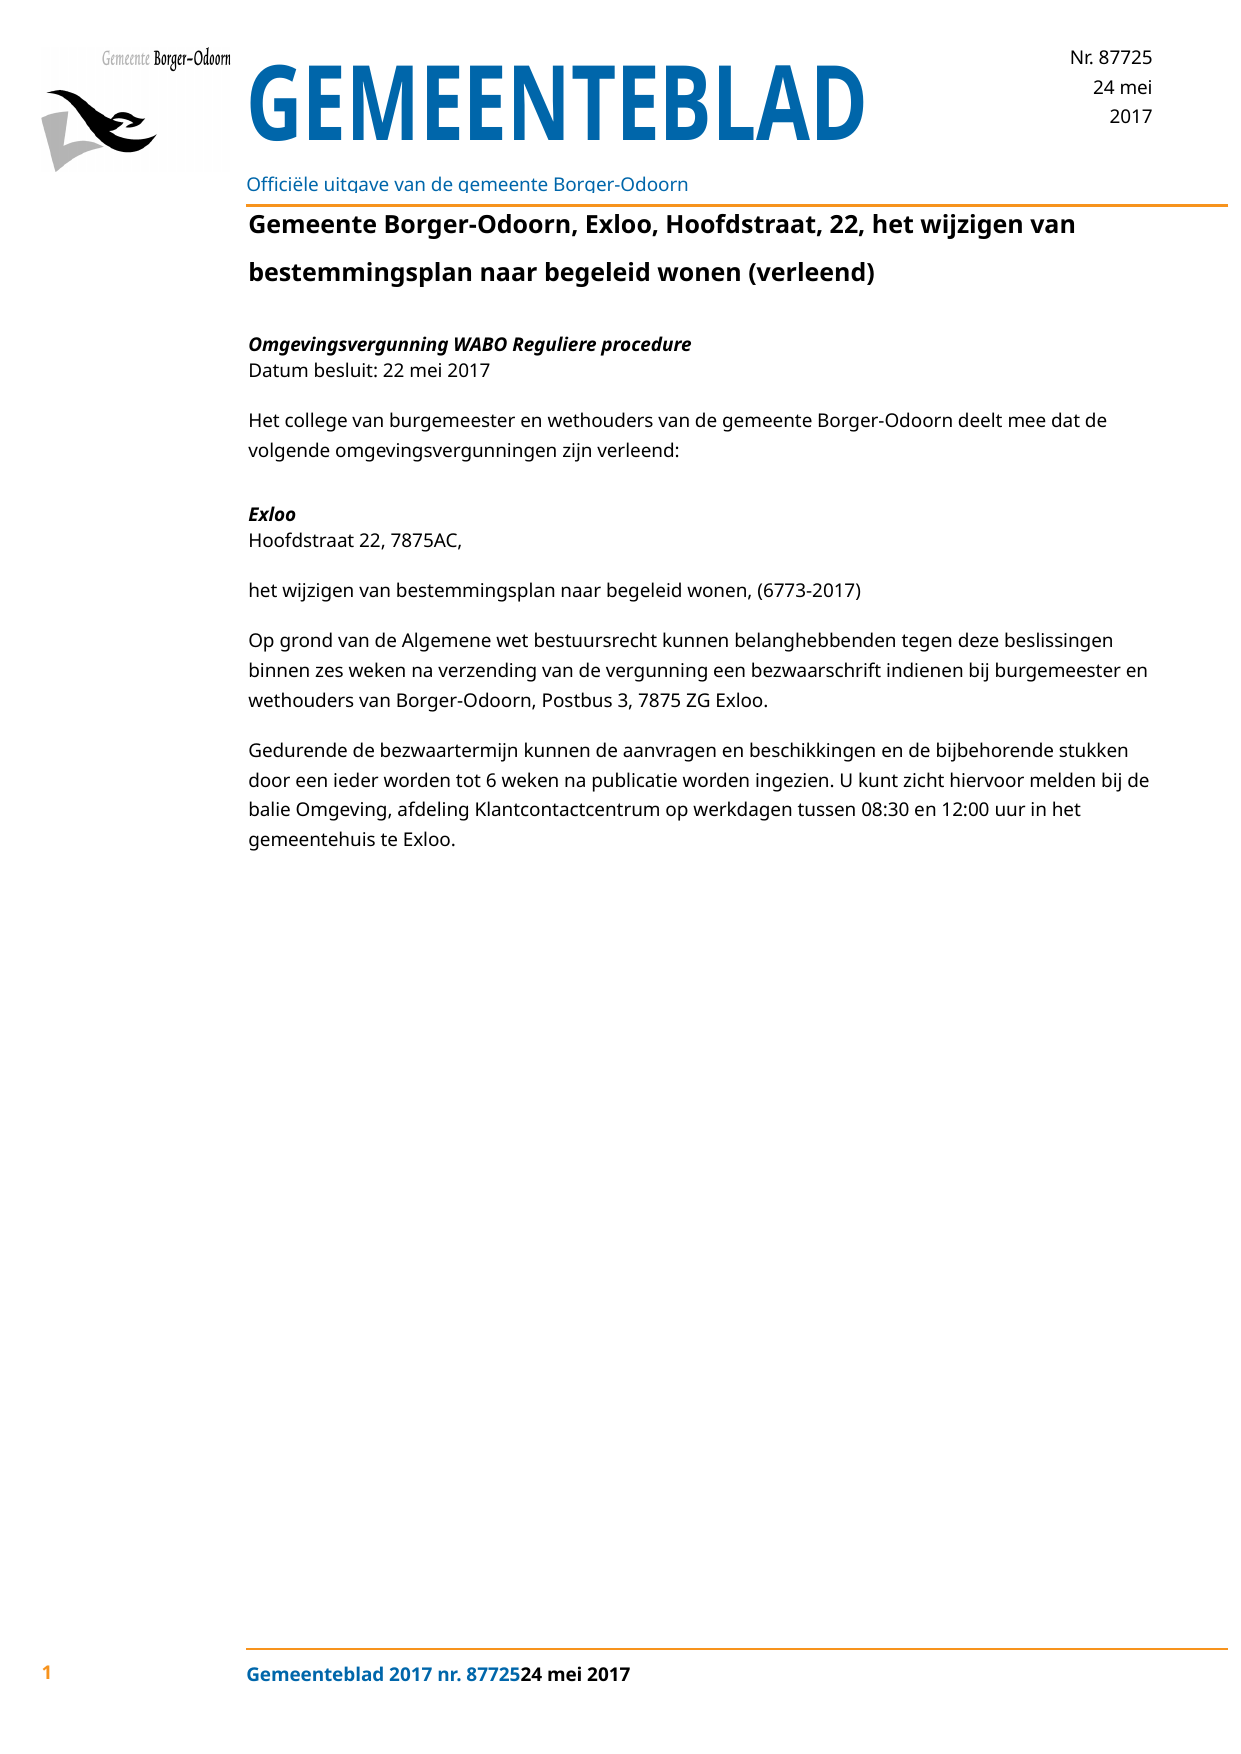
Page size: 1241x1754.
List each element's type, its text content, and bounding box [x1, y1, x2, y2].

text Omgevingsvergunning WABO Reguliere procedure [248, 331, 1152, 357]
text Gemeente Borger-Odoorn, Exloo, Hoofdstraat, 22, het wijzigen van bestemmingsplan naar begeleid wonen (verleend) [248, 207, 1152, 288]
text het wijzigen van bestemmingsplan naar begeleid wonen, (6773-2017) [248, 577, 1152, 603]
picture [41, 47, 231, 172]
text Datum besluit: 22 mei 2017 [248, 357, 1152, 383]
text Het college van burgemeester en wethouders van de gemeente Borger-Odoorn deelt mee dat de volgende omgevingsvergunningen zijn verleend: [248, 408, 1152, 463]
text Gedurende de bezwaartermijn kunnen de aanvragen en beschikkingen en de bijbehorende stukken door een ieder worden tot 6 weken na publicatie worden ingezien. U kunt zicht hiervoor melden bij de balie Omgeving, afdeling Klantcontactcentrum op werkdagen tussen 08:30 en 12:00 uur in het gemeentehuis te Exloo. [248, 737, 1152, 852]
text Exloo [248, 501, 1152, 527]
text Op grond van de Algemene wet bestuursrecht kunnen belanghebbenden tegen deze beslissingen binnen zes weken na verzending van de vergunning een bezwaarschrift indienen bij burgemeester en wethouders van Borger-Odoorn, Postbus 3, 7875 ZG Exloo. [248, 628, 1152, 713]
text Hoofdstraat 22, 7875AC, [248, 527, 1152, 553]
